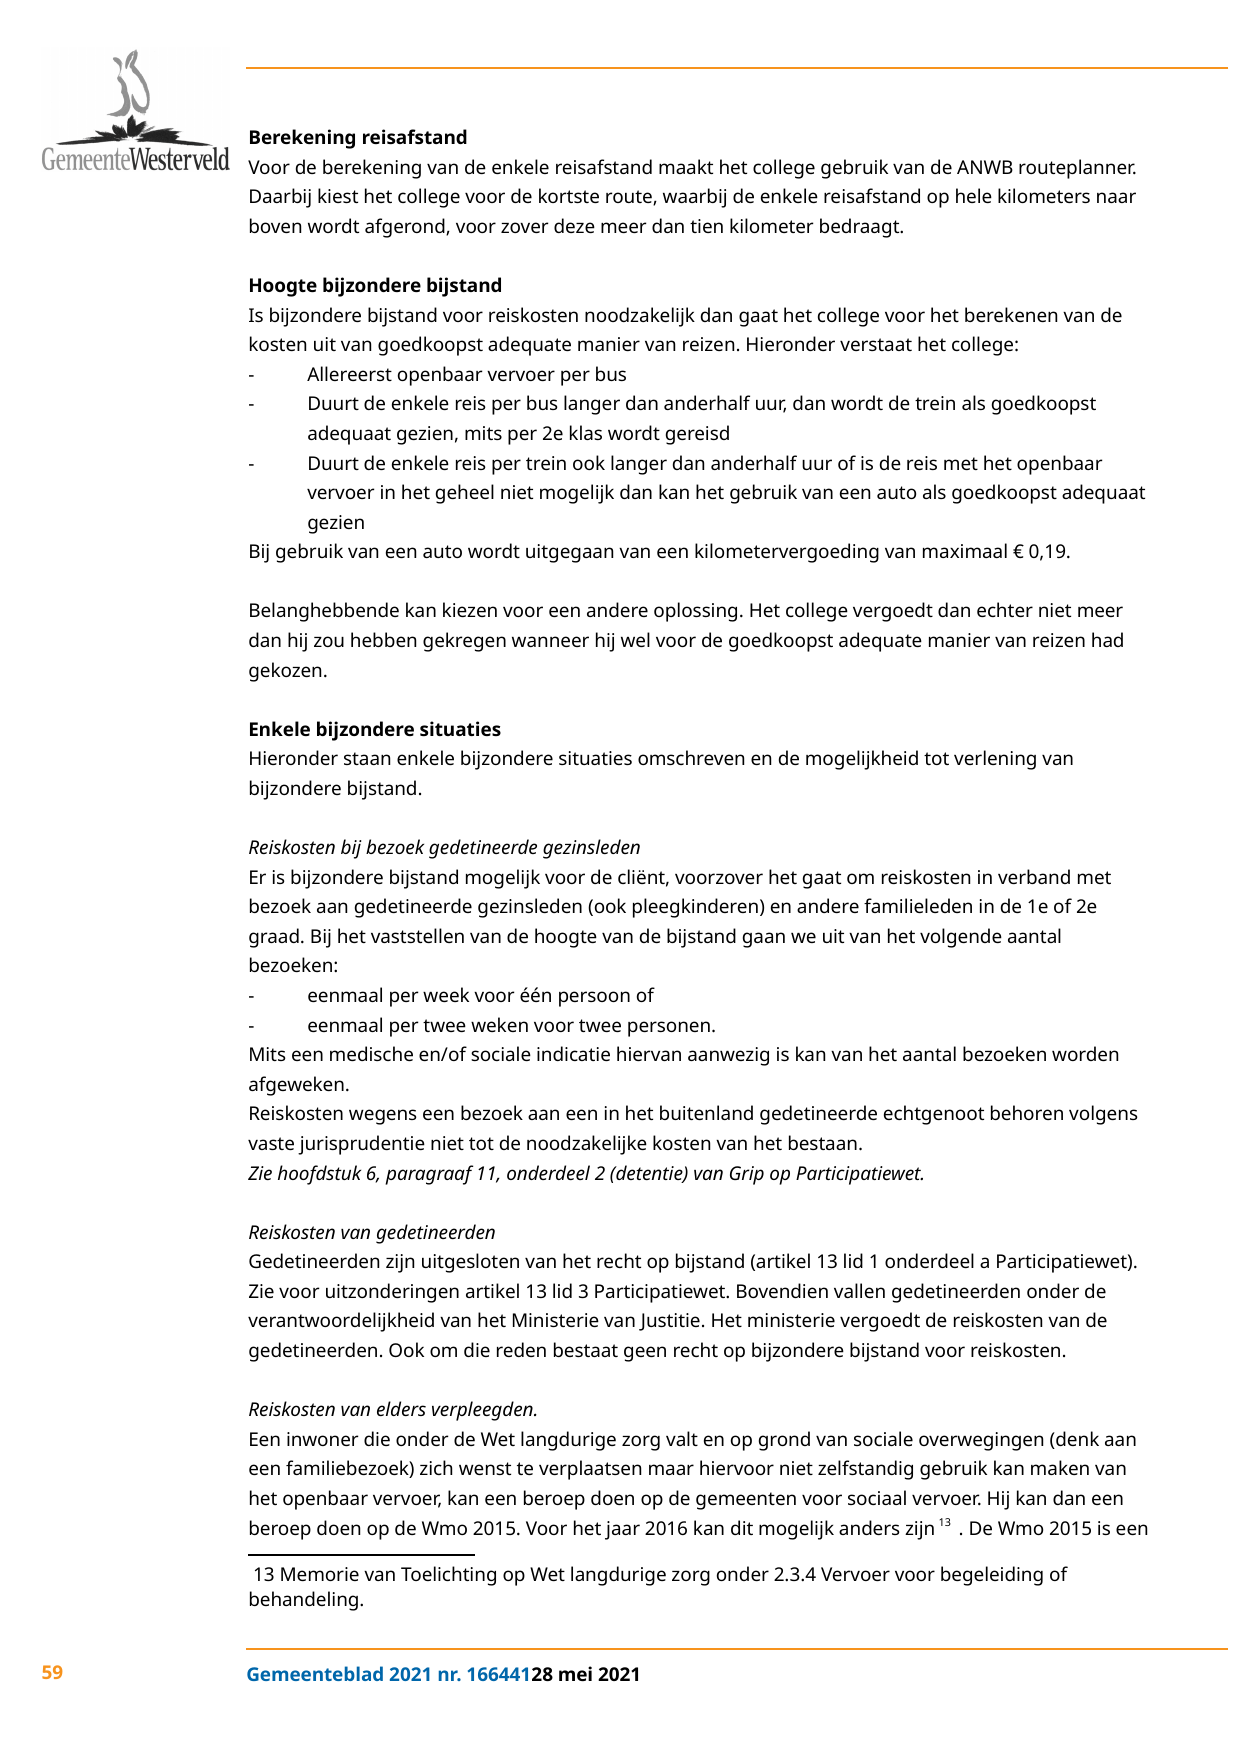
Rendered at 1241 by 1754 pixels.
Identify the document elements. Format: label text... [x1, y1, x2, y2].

text Berekening reisafstand [248, 124, 1152, 150]
list Allereerst openbaar vervoer per bus [248, 361, 1152, 387]
text Hoogte bijzondere bijstand [248, 272, 1152, 298]
text Memorie van Toelichting op Wet langdurige zorg onder 2.3.4 Vervoer voor begeleiding of behandeling. [248, 1561, 1152, 1612]
text Reiskosten bij bezoek gedetineerde gezinsleden [248, 834, 1152, 860]
text Voor de berekening van de enkele reisafstand maakt het college gebruik van de ANWB routeplanner. Daarbij kiest het college voor de kortste route, waarbij de enkele reisafstand op hele kilometers naar boven wordt afgerond, voor zover deze meer dan tien kilometer bedraagt. [248, 154, 1152, 239]
picture [41, 47, 231, 172]
list eenmaal per twee weken voor twee personen. [248, 1012, 1152, 1038]
text Reiskosten van elders verpleegden. [248, 1396, 1152, 1422]
text Mits een medische en/of sociale indicatie hiervan aanwezig is kan van het aantal bezoeken worden afgeweken. [248, 1041, 1152, 1097]
text Bij gebruik van een auto wordt uitgegaan van een kilometervergoeding van maximaal € 0,19. [248, 538, 1152, 564]
text Reiskosten wegens een bezoek aan een in het buitenland gedetineerde echtgenoot behoren volgens vaste jurisprudentie niet tot de noodzakelijke kosten van het bestaan. [248, 1101, 1152, 1156]
text Er is bijzondere bijstand mogelijk voor de cliënt, voorzover het gaat om reiskosten in verband met bezoek aan gedetineerde gezinsleden (ook pleegkinderen) en andere familieleden in de 1e of 2e graad. Bij het vaststellen van de hoogte van de bijstand gaan we uit van het volgende aantal bezoeken: [248, 864, 1152, 978]
text Enkele bijzondere situaties [248, 716, 1152, 742]
text Hieronder staan enkele bijzondere situaties omschreven en de mogelijkheid tot verlening van bijzondere bijstand. [248, 746, 1152, 801]
text Zie hoofdstuk 6, paragraaf 11, onderdeel 2 (detentie) van Grip op Participatiewet. [248, 1160, 1152, 1186]
text Belanghebbende kan kiezen voor een andere oplossing. Het college vergoedt dan echter niet meer dan hij zou hebben gekregen wanneer hij wel voor de goedkoopst adequate manier van reizen had gekozen. [248, 598, 1152, 683]
text Reiskosten van gedetineerden [248, 1219, 1152, 1245]
text Een inwoner die onder de Wet langdurige zorg valt en op grond van sociale overwegingen (denk aan een familiebezoek) zich wenst te verplaatsen maar hiervoor niet zelfstandig gebruik kan maken van het openbaar vervoer, kan een beroep doen op de gemeenten voor sociaal vervoer. Hij kan dan een beroep doen op de Wmo 2015. Voor het jaar 2016 kan dit mogelijk anders zijn . De Wmo 2015 is een [248, 1426, 1152, 1541]
text Gedetineerden zijn uitgesloten van het recht op bijstand (artikel 13 lid 1 onderdeel a Participatiewet). Zie voor uitzonderingen artikel 13 lid 3 Participatiewet. Bovendien vallen gedetineerden onder de verantwoordelijkheid van het Ministerie van Justitie. Het ministerie vergoedt de reiskosten van de gedetineerden. Ook om die reden bestaat geen recht op bijzondere bijstand voor reiskosten. [248, 1248, 1152, 1363]
list eenmaal per week voor één persoon of [248, 982, 1152, 1008]
list Duurt de enkele reis per trein ook langer dan anderhalf uur of is de reis met het openbaar vervoer in het geheel niet mogelijk dan kan het gebruik van een auto als goedkoopst adequaat gezien [248, 450, 1152, 535]
text Is bijzondere bijstand voor reiskosten noodzakelijk dan gaat het college voor het berekenen van de kosten uit van goedkoopst adequate manier van reizen. Hieronder verstaat het college: [248, 302, 1152, 357]
list Duurt de enkele reis per bus langer dan anderhalf uur, dan wordt de trein als goedkoopst adequaat gezien, mits per 2e klas wordt gereisd [248, 391, 1152, 446]
